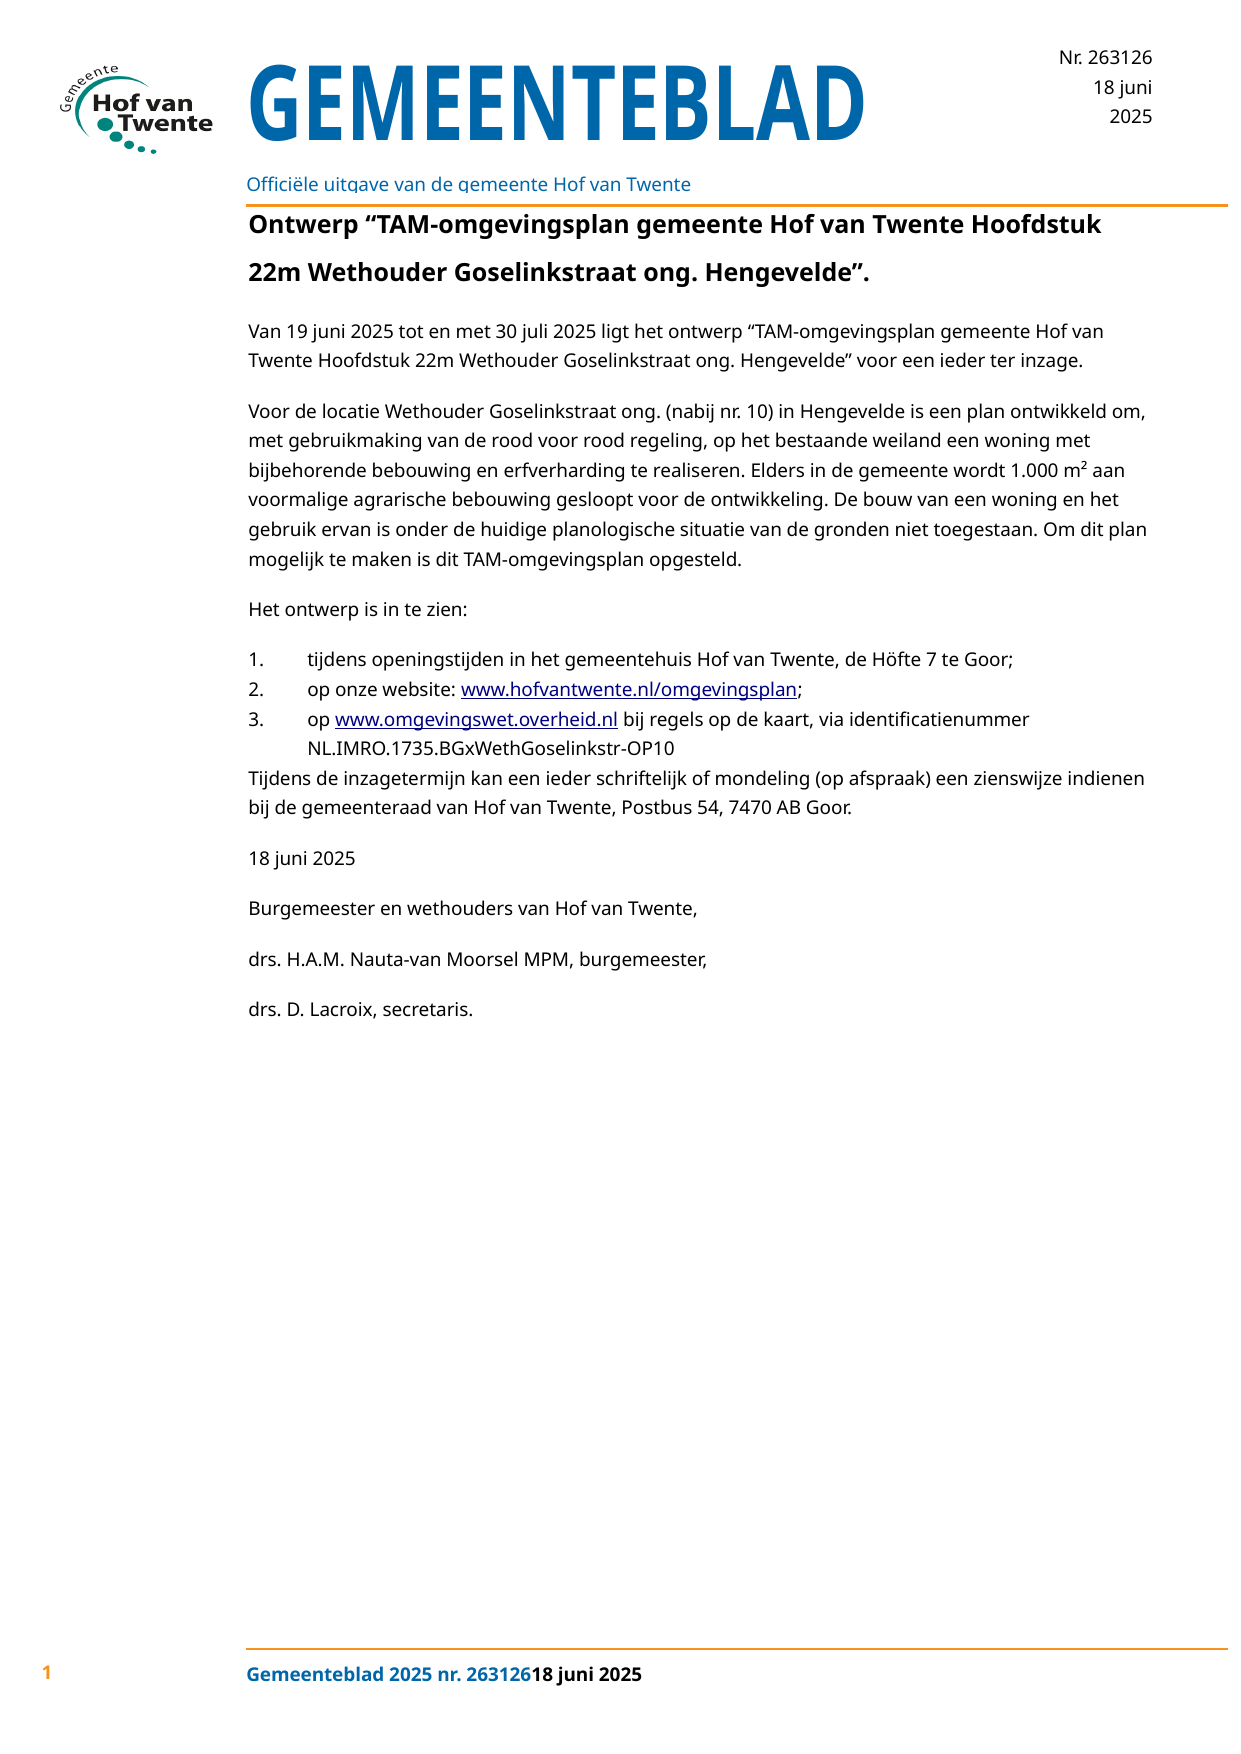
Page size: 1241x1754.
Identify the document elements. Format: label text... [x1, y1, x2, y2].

text Burgemeester en wethouders van Hof van Twente, [248, 895, 1152, 921]
text Voor de locatie Wethouder Goselinkstraat ong. (nabij nr. 10) in Hengevelde is een plan ontwikkeld om, met gebruikmaking van de rood voor rood regeling, op het bestaande weiland een woning met bijbehorende bebouwing en erfverharding te realiseren. Elders in de gemeente wordt 1.000 m² aan voormalige agrarische bebouwing gesloopt voor de ontwikkeling. De bouw van een woning en het gebruik ervan is onder de huidige planologische situatie van de gronden niet toegestaan. Om dit plan mogelijk te maken is dit TAM-omgevingsplan opgesteld. [248, 398, 1152, 572]
text Van 19 juni 2025 tot en met 30 juli 2025 ligt het ontwerp “TAM-omgevingsplan gemeente Hof van Twente Hoofdstuk 22m Wethouder Goselinkstraat ong. Hengevelde” voor een ieder ter inzage. [248, 318, 1152, 373]
text drs. D. Lacroix, secretaris. [248, 996, 1152, 1022]
list op www.omgevingswet.overheid.nl bij regels op de kaart, via identificatienummer [248, 706, 1152, 732]
list NL.IMRO.1735.BGxWethGoselinkstr-OP10 [248, 735, 1152, 761]
text Tijdens de inzagetermijn kan een ieder schriftelijk of mondeling (op afspraak) een zienswijze indienen bij de gemeenteraad van Hof van Twente, Postbus 54, 7470 AB Goor. [248, 765, 1152, 820]
text drs. H.A.M. Nauta-van Moorsel MPM, burgemeester, [248, 946, 1152, 972]
list op onze website: www.hofvantwente.nl/omgevingsplan; [248, 676, 1152, 702]
text 18 juni 2025 [248, 845, 1152, 871]
text Het ontwerp is in te zien: [248, 596, 1152, 622]
text Ontwerp “TAM-omgevingsplan gemeente Hof van Twente Hoofdstuk 22m Wethouder Goselinkstraat ong. Hengevelde”. [248, 207, 1152, 288]
picture [41, 47, 231, 172]
list tijdens openingstijden in het gemeentehuis Hof van Twente, de Höfte 7 te Goor; [248, 647, 1152, 672]
